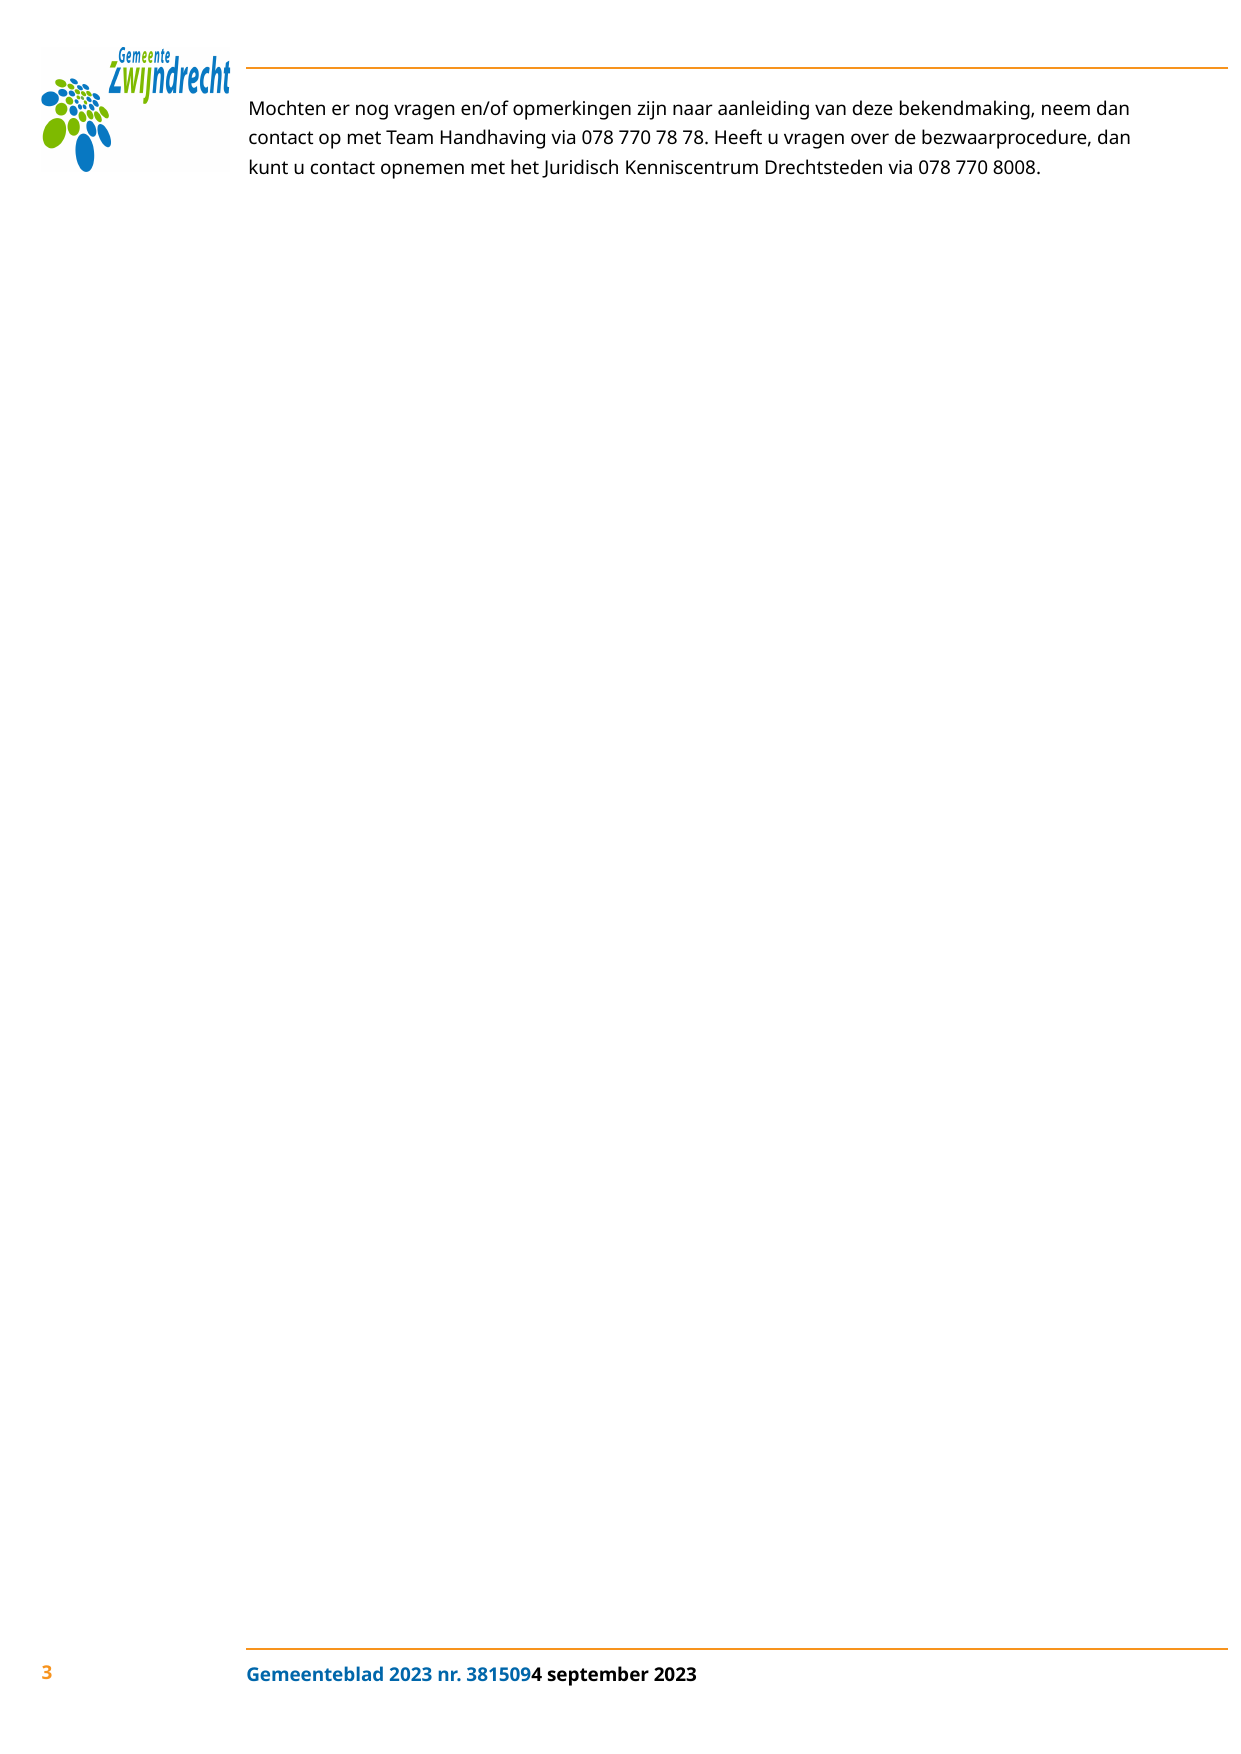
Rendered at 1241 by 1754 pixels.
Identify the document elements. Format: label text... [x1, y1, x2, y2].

text Mochten er nog vragen en/of opmerkingen zijn naar aanleiding van deze bekendmaking, neem dan contact op met Team Handhaving via 078 770 78 78. Heeft u vragen over de bezwaarprocedure, dan kunt u contact opnemen met het Juridisch Kenniscentrum Drechtsteden via 078 770 8008. [248, 95, 1152, 180]
picture [41, 47, 231, 172]
